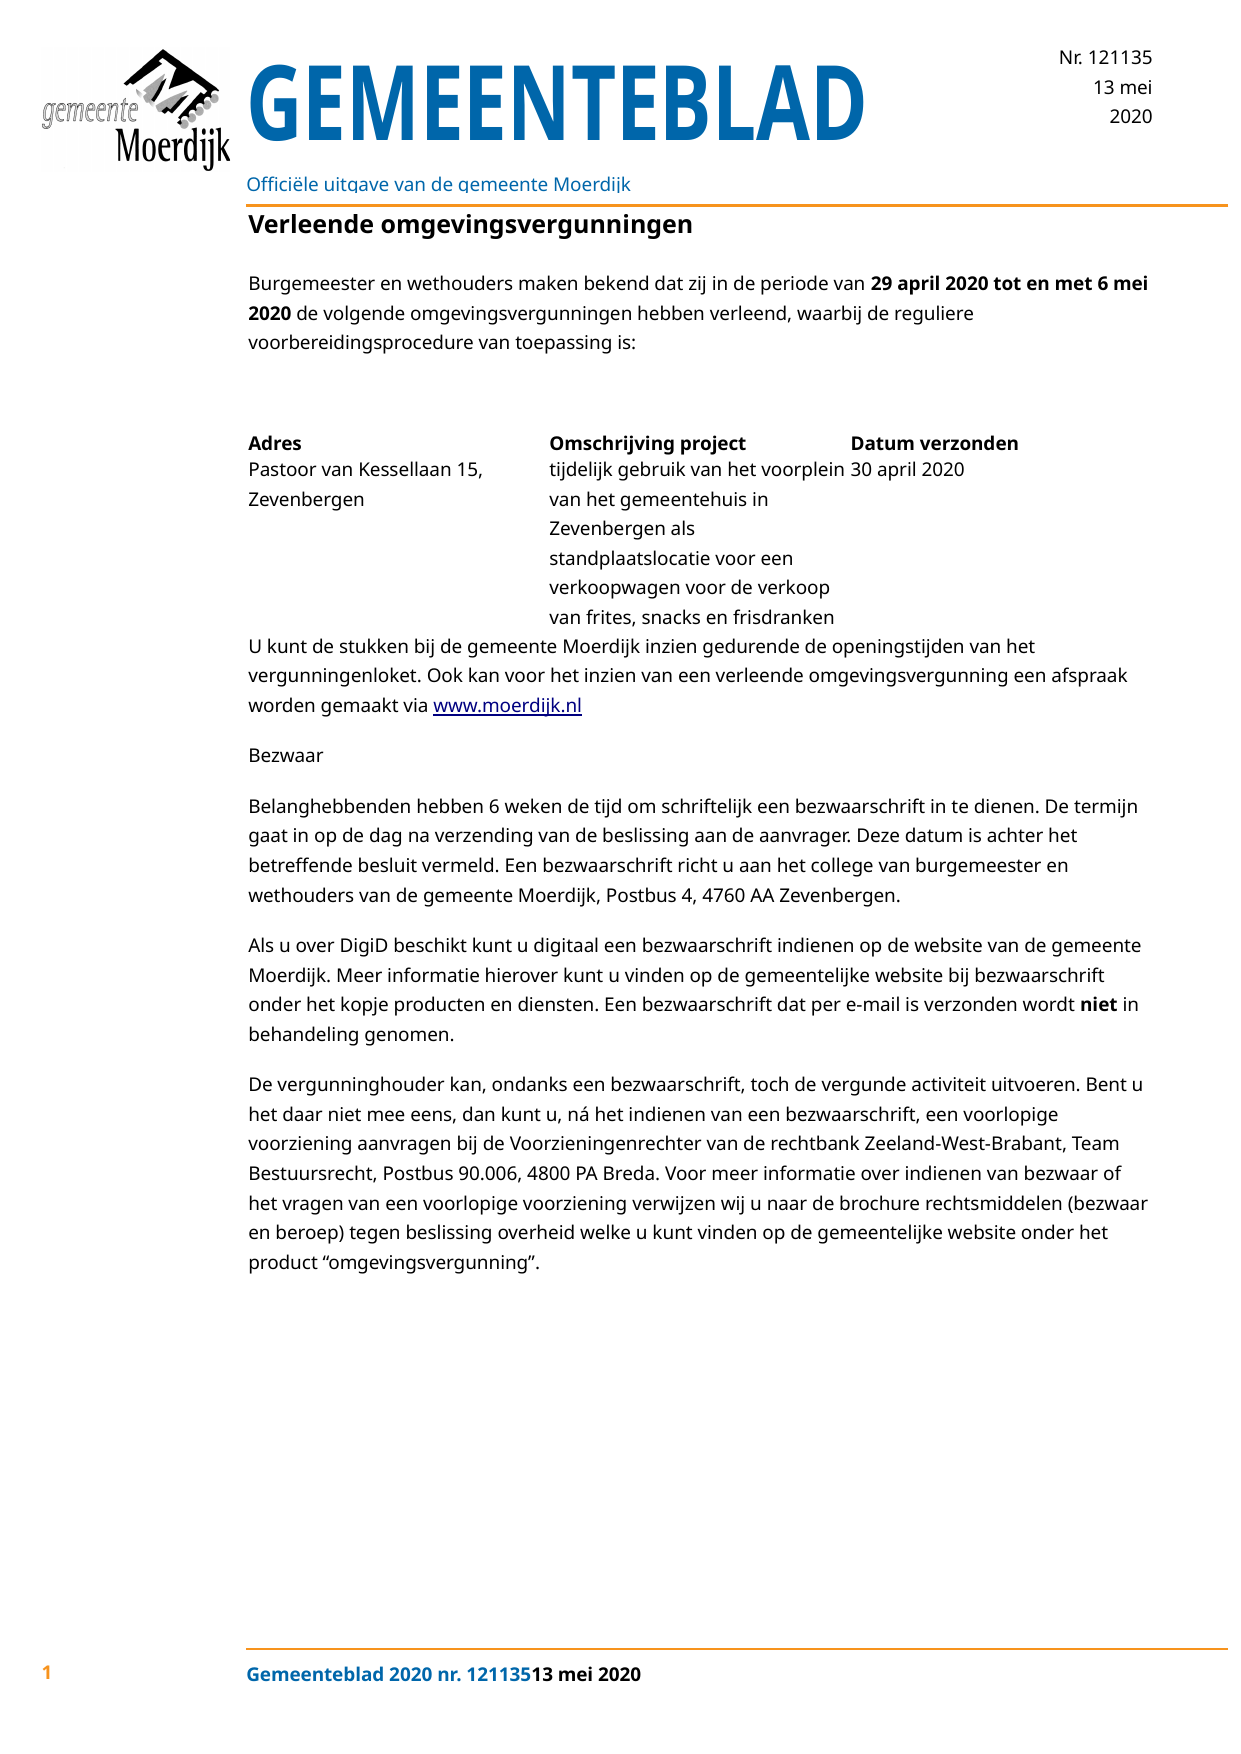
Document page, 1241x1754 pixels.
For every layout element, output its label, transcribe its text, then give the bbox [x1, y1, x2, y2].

text Verleende omgevingsvergunningen [248, 207, 1152, 241]
text Burgemeester en wethouders maken bekend dat zij in de periode van 29 april 2020 tot en met 6 mei 2020 de volgende omgevingsvergunningen hebben verleend, waarbij de reguliere voorbereidingsprocedure van toepassing is: [248, 270, 1152, 355]
table_header Omschrijving project [549, 430, 850, 456]
text De vergunninghouder kan, ondanks een bezwaarschrift, toch de vergunde activiteit uitvoeren. Bent u het daar niet mee eens, dan kunt u, ná het indienen van een bezwaarschrift, een voorlopige voorziening aanvragen bij de Voorzieningenrechter van de rechtbank Zeeland-West-Brabant, Team Bestuursrecht, Postbus 90.006, 4800 PA Breda. Voor meer informatie over indienen van bezwaar of het vragen van een voorlopige voorziening verwijzen wij u naar de brochure rechtsmiddelen (bezwaar en beroep) tegen beslissing overheid welke u kunt vinden op de gemeentelijke website onder het product “omgevingsvergunning”. [248, 1071, 1152, 1274]
text U kunt de stukken bij de gemeente Moerdijk inzien gedurende de openingstijden van het vergunningenloket. Ook kan voor het inzien van een verleende omgevingsvergunning een afspraak worden gemaakt via www.moerdijk.nl [248, 633, 1152, 718]
table_cell 30 april 2020 [850, 456, 1152, 630]
picture [41, 47, 231, 172]
table_cell Pastoor van Kessellaan 15, Zevenbergen [248, 456, 549, 630]
text Belanghebbenden hebben 6 weken de tijd om schriftelijk een bezwaarschrift in te dienen. De termijn gaat in op de dag na verzending van de beslissing aan de aanvrager. Deze datum is achter het betreffende besluit vermeld. Een bezwaarschrift richt u aan het college van burgemeester en wethouders van de gemeente Moerdijk, Postbus 4, 4760 AA Zevenbergen. [248, 793, 1152, 907]
table_cell tijdelijk gebruik van het voorplein van het gemeentehuis in Zevenbergen als standplaatslocatie voor een verkoopwagen voor de verkoop van frites, snacks en frisdranken [549, 456, 850, 630]
table_header Datum verzonden [850, 430, 1152, 456]
text Als u over DigiD beschikt kunt u digitaal een bezwaarschrift indienen op de website van de gemeente Moerdijk. Meer informatie hierover kunt u vinden op de gemeentelijke website bij bezwaarschrift onder het kopje producten en diensten. Een bezwaarschrift dat per e-mail is verzonden wordt niet in behandeling genomen. [248, 932, 1152, 1047]
text Bezwaar [248, 743, 1152, 768]
table_header Adres [248, 430, 549, 456]
